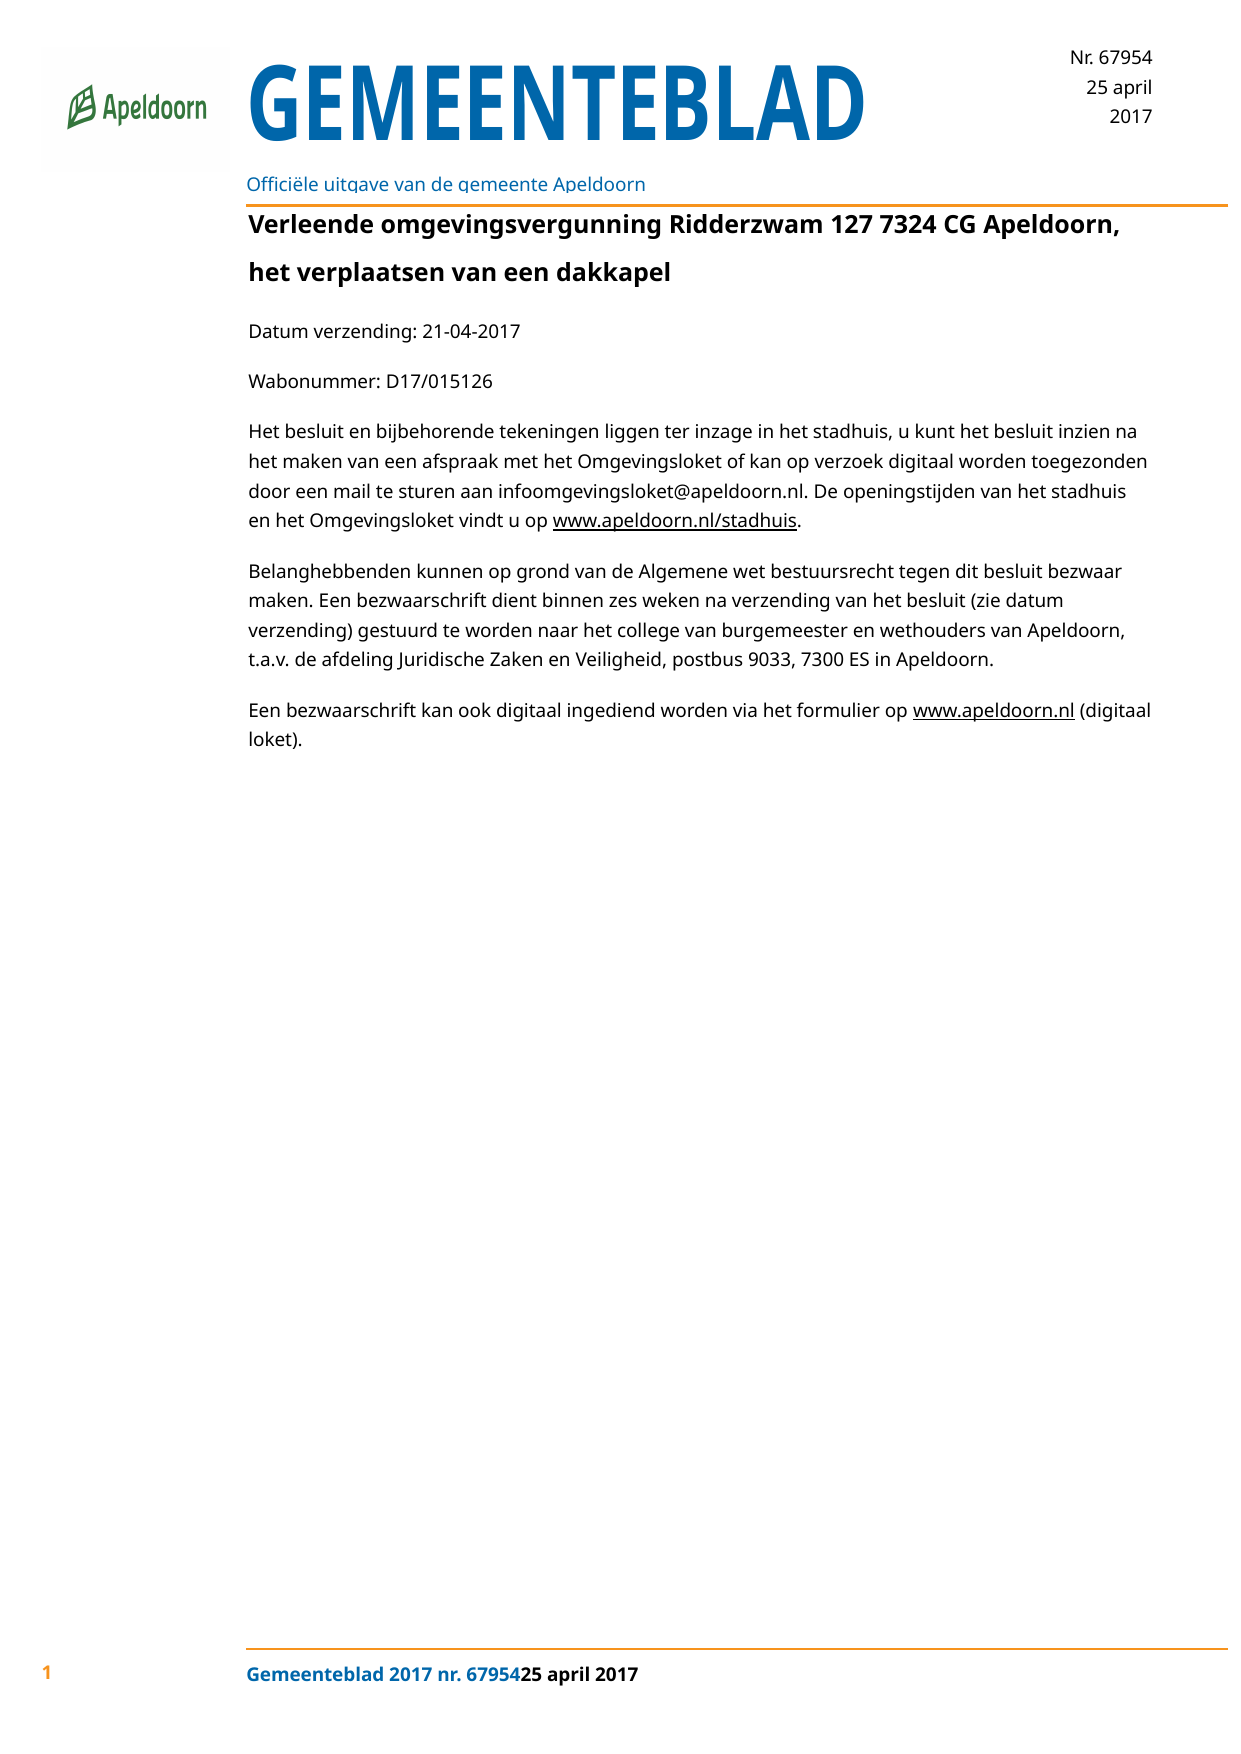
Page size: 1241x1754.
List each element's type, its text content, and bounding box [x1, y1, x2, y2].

text Verleende omgevingsvergunning Ridderzwam 127 7324 CG Apeldoorn, het verplaatsen van een dakkapel [248, 207, 1152, 288]
text Datum verzending: 21-04-2017 [248, 318, 1152, 344]
text Het besluit en bijbehorende tekeningen liggen ter inzage in het stadhuis, u kunt het besluit inzien na het maken van een afspraak met het Omgevingsloket of kan op verzoek digitaal worden toegezonden door een mail te sturen aan infoomgevingsloket@apeldoorn.nl. De openingstijden van het stadhuis en het Omgevingsloket vindt u op www.apeldoorn.nl/stadhuis. [248, 419, 1152, 533]
picture [41, 47, 231, 172]
text Belanghebbenden kunnen op grond van de Algemene wet bestuursrecht tegen dit besluit bezwaar maken. Een bezwaarschrift dient binnen zes weken na verzending van het besluit (zie datum verzending) gestuurd te worden naar het college van burgemeester en wethouders van Apeldoorn, t.a.v. de afdeling Juridische Zaken en Veiligheid, postbus 9033, 7300 ES in Apeldoorn. [248, 558, 1152, 672]
text Wabonummer: D17/015126 [248, 368, 1152, 394]
text Een bezwaarschrift kan ook digitaal ingediend worden via het formulier op www.apeldoorn.nl (digitaal loket). [248, 697, 1152, 752]
